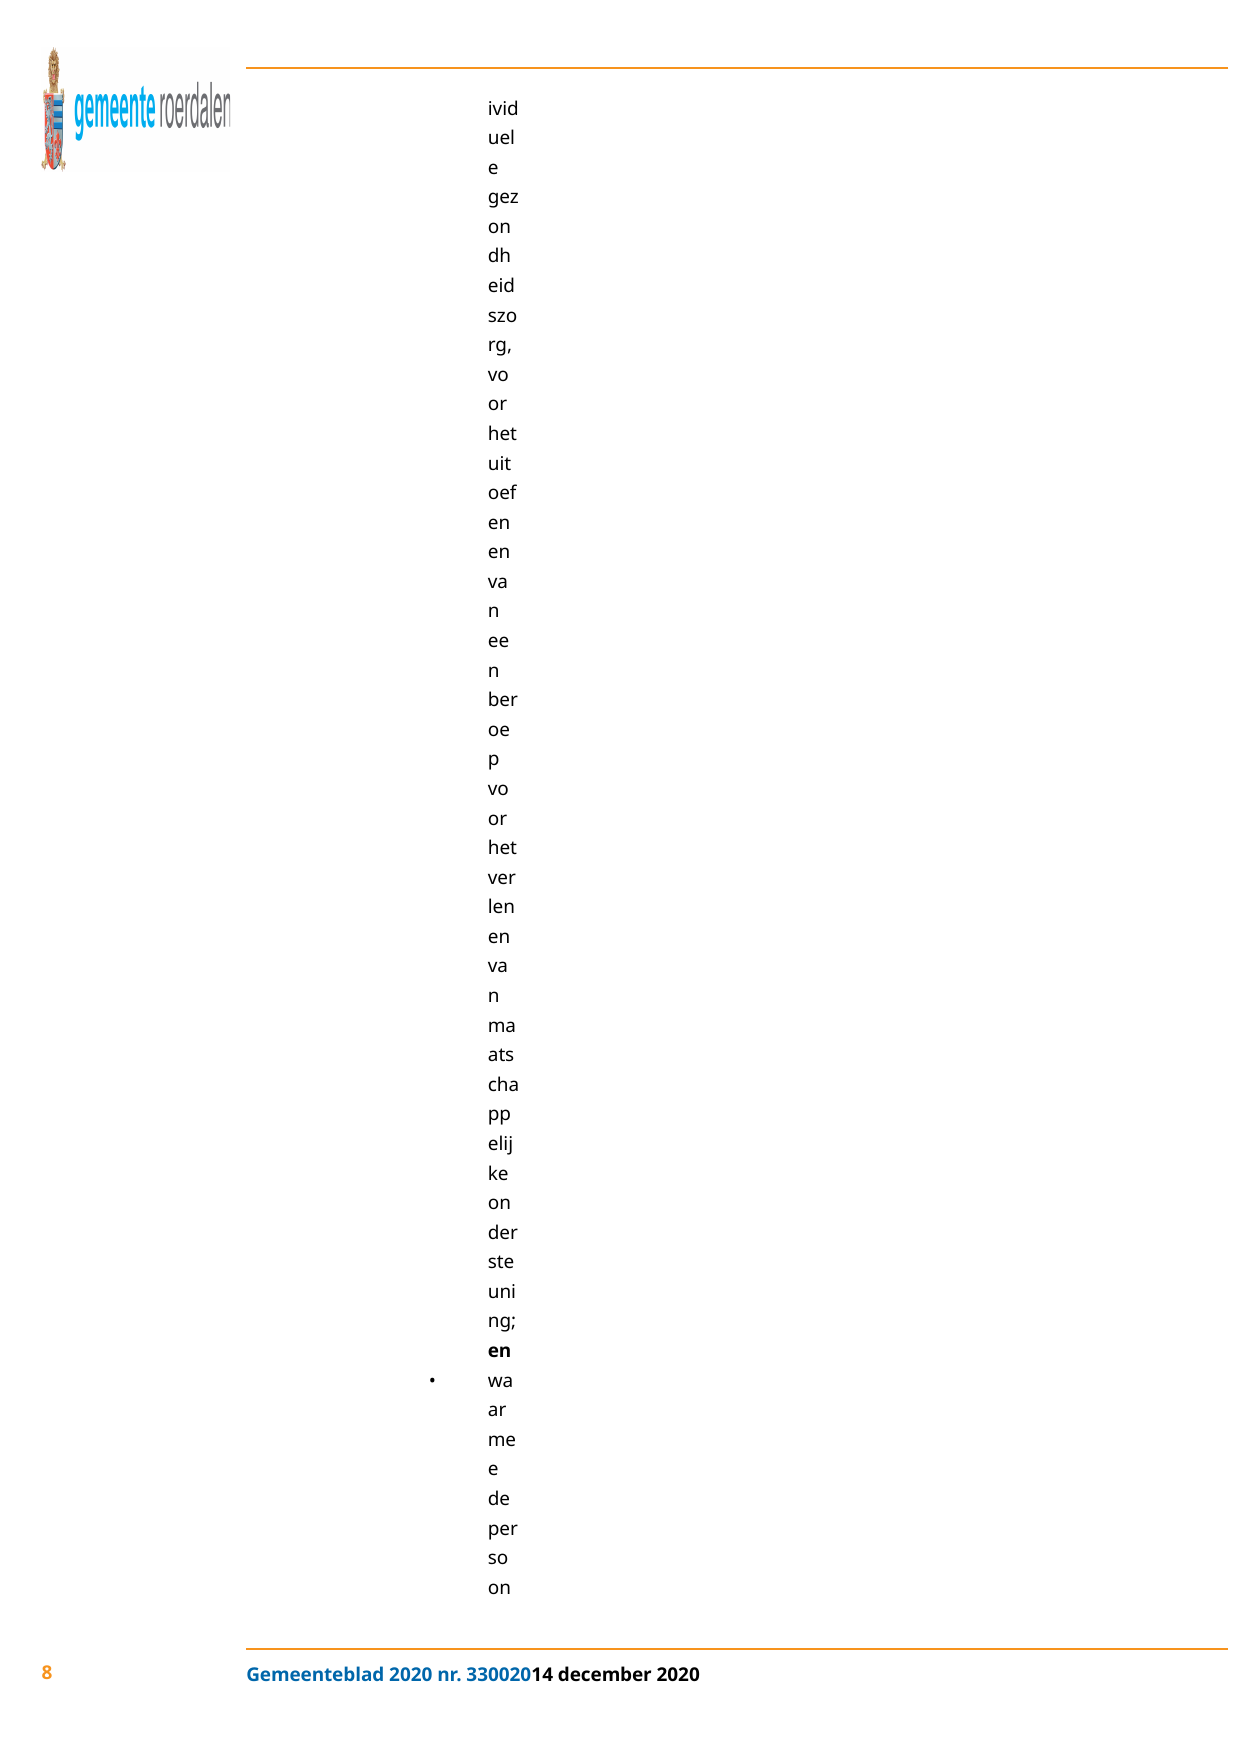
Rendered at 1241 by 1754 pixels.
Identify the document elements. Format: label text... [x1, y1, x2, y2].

table_cell [519, 95, 609, 1600]
table_cell [971, 95, 1061, 1600]
table_cell [609, 95, 700, 1600]
table_cell [881, 95, 971, 1600]
table_cell [338, 95, 429, 1600]
table_cell [790, 95, 881, 1600]
table_cell [1061, 95, 1152, 1600]
table_cell [700, 95, 790, 1600]
table_cell [248, 95, 338, 1600]
table_cell ividuele gezondheidszorg, voor het uitoefenen van een beroep voor het verlenen van maatschappelijke ondersteuning; en waarmee de persoon [429, 95, 519, 1600]
picture [41, 47, 231, 172]
